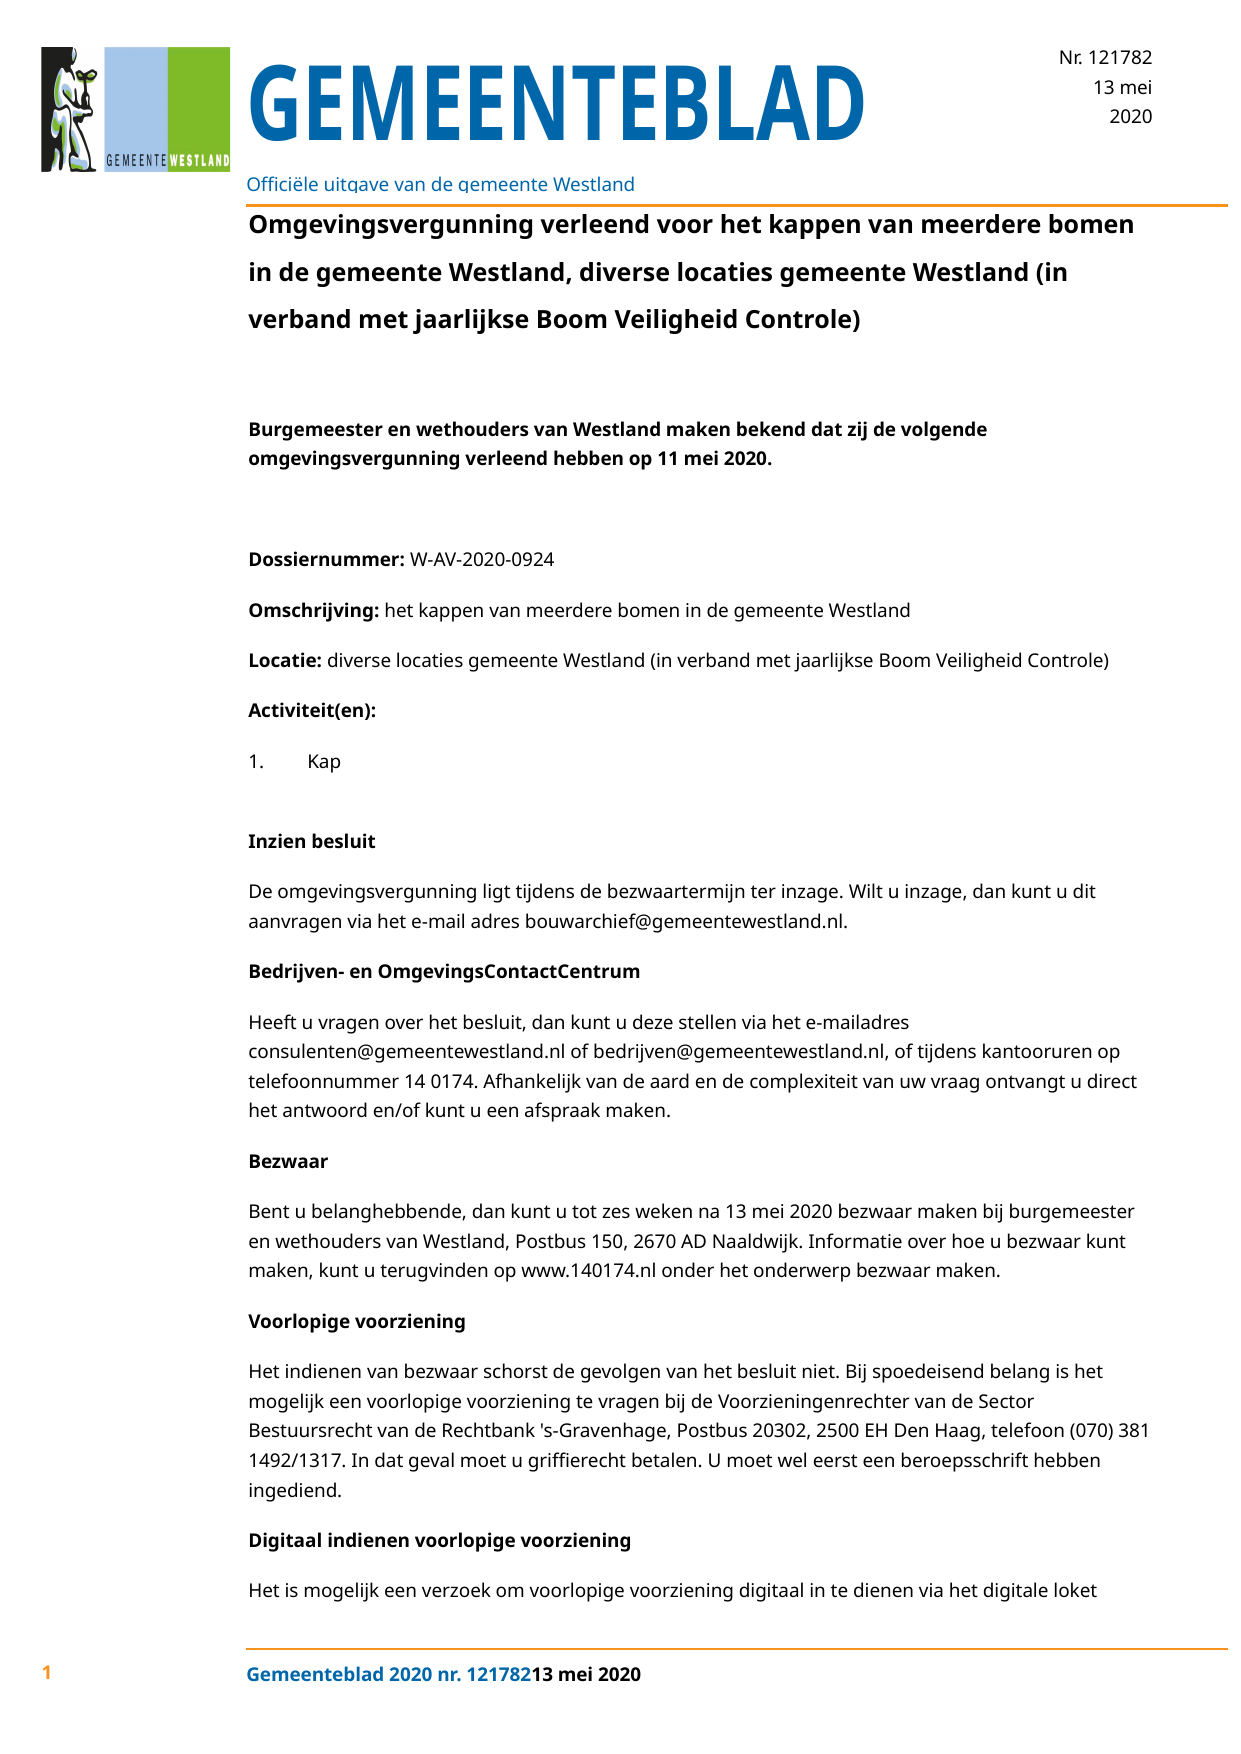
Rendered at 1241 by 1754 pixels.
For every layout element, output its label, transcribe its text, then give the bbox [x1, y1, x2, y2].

text Bedrijven- en OmgevingsContactCentrum [248, 958, 1152, 984]
text De omgevingsvergunning ligt tijdens de bezwaartermijn ter inzage. Wilt u inzage, dan kunt u dit aanvragen via het e-mail adres bouwarchief@gemeentewestland.nl. [248, 878, 1152, 934]
text Bent u belanghebbende, dan kunt u tot zes weken na 13 mei 2020 bezwaar maken bij burgemeester en wethouders van Westland, Postbus 150, 2670 AD Naaldwijk. Informatie over hoe u bezwaar kunt maken, kunt u terugvinden op www.140174.nl onder het onderwerp bezwaar maken. [248, 1198, 1152, 1283]
picture [41, 47, 231, 172]
text Burgemeester en wethouders van Westland maken bekend dat zij de volgende omgevingsvergunning verleend hebben op 11 mei 2020. [248, 416, 1152, 471]
text Inzien besluit [248, 828, 1152, 854]
text Omgevingsvergunning verleend voor het kappen van meerdere bomen in de gemeente Westland, diverse locaties gemeente Westland (in verband met jaarlijkse Boom Veiligheid Controle) [248, 207, 1152, 336]
text Het indienen van bezwaar schorst de gevolgen van het besluit niet. Bij spoedeisend belang is het mogelijk een voorlopige voorziening te vragen bij de Voorzieningenrechter van de Sector Bestuursrecht van de Rechtbank 's-Gravenhage, Postbus 20302, 2500 EH Den Haag, telefoon (070) 381 1492/1317. In dat geval moet u griffierecht betalen. U moet wel eerst een beroepsschrift hebben ingediend. [248, 1358, 1152, 1502]
text Locatie: diverse locaties gemeente Westland (in verband met jaarlijkse Boom Veiligheid Controle) [248, 647, 1152, 673]
text Omschrijving: het kappen van meerdere bomen in de gemeente Westland [248, 597, 1152, 622]
text Bezwaar [248, 1148, 1152, 1174]
text Activiteit(en): [248, 698, 1152, 723]
text Het is mogelijk een verzoek om voorlopige voorziening digitaal in te dienen via het digitale loket [248, 1578, 1152, 1603]
text Voorlopige voorziening [248, 1308, 1152, 1334]
text Digitaal indienen voorlopige voorziening [248, 1527, 1152, 1553]
list Kap [248, 748, 1152, 774]
text Heeft u vragen over het besluit, dan kunt u deze stellen via het e-mailadres consulenten@gemeentewestland.nl of bedrijven@gemeentewestland.nl, of tijdens kantooruren op telefoonnummer 14 0174. Afhankelijk van de aard en de complexiteit van uw vraag ontvangt u direct het antwoord en/of kunt u een afspraak maken. [248, 1009, 1152, 1123]
text Dossiernummer: W-AV-2020-0924 [248, 546, 1152, 572]
